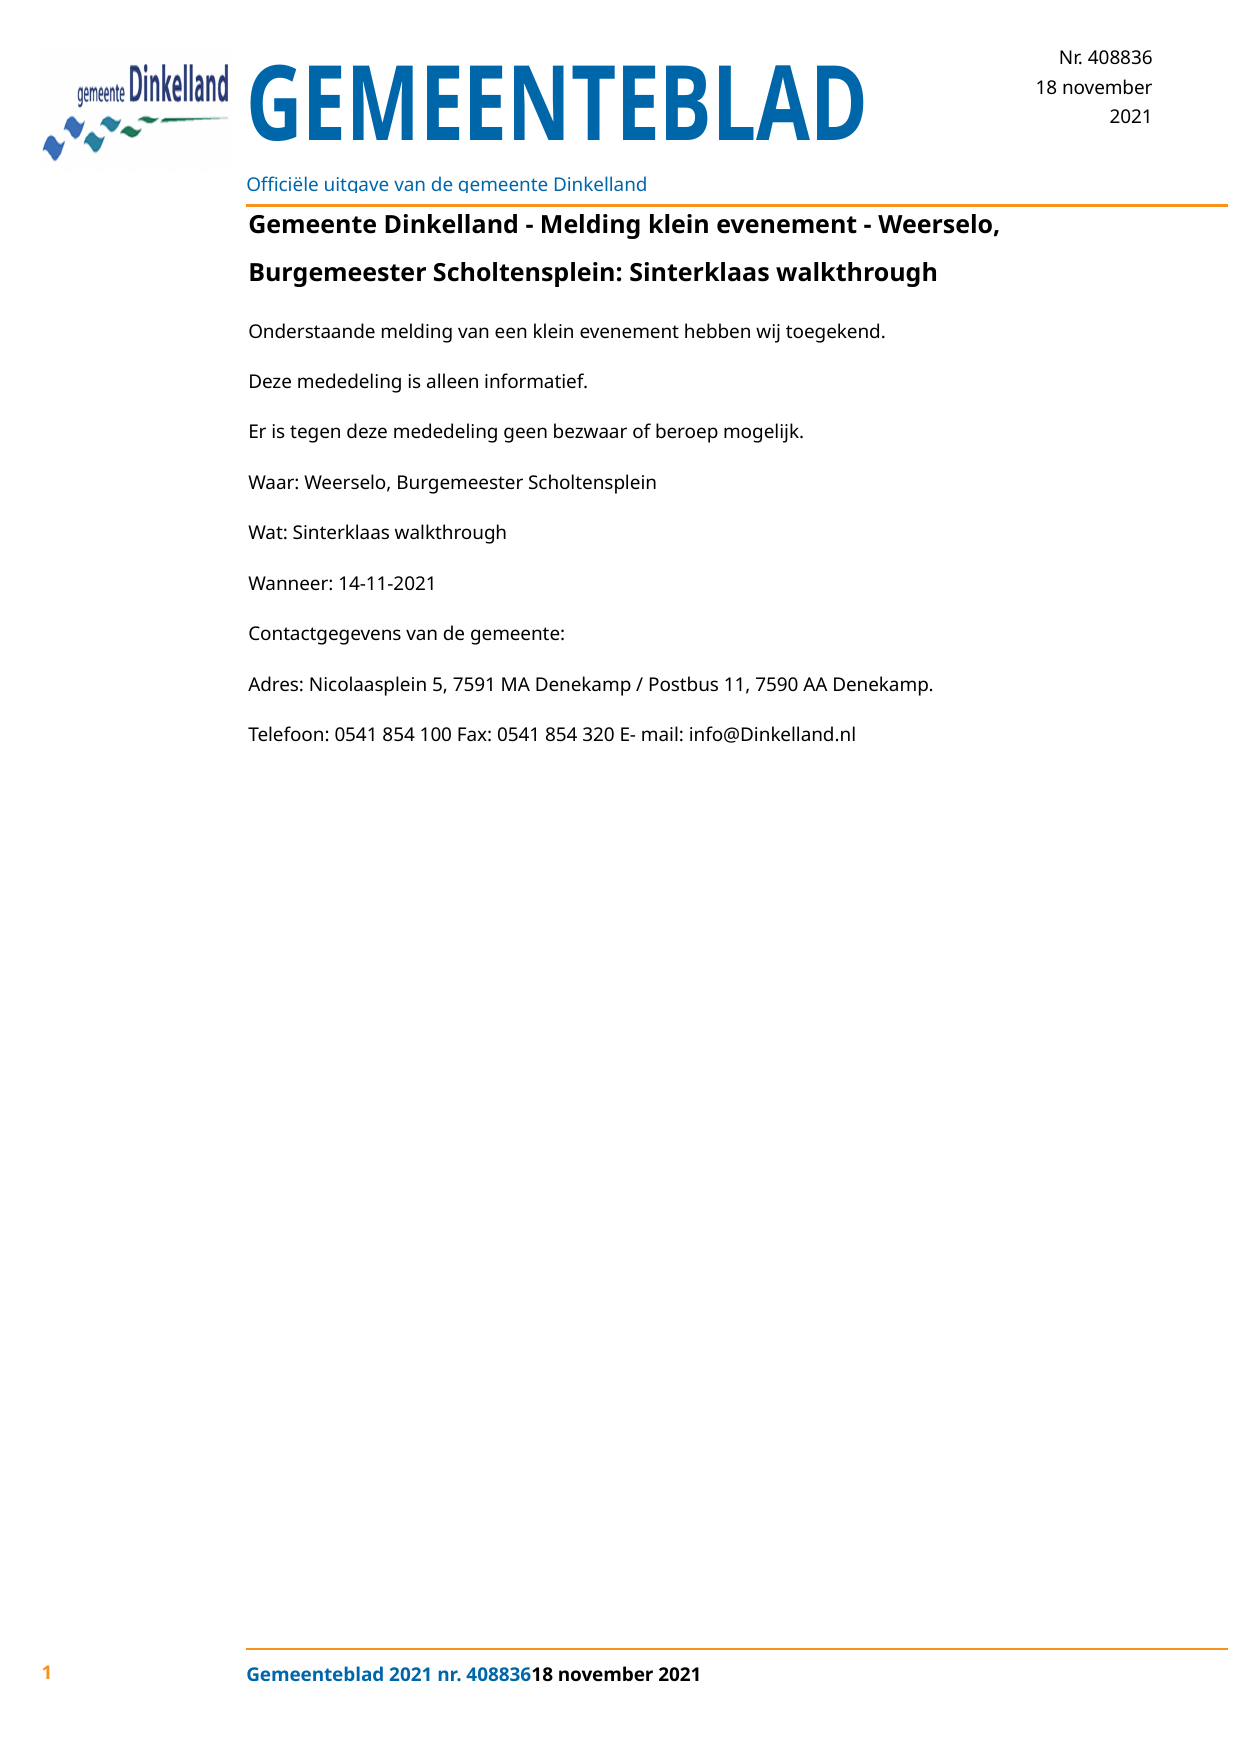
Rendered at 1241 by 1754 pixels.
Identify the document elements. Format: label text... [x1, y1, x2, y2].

text Adres: Nicolaasplein 5, 7591 MA Denekamp / Postbus 11, 7590 AA Denekamp. [248, 671, 1152, 697]
text Wanneer: 14-11-2021 [248, 570, 1152, 596]
text Gemeente Dinkelland - Melding klein evenement - Weerselo, Burgemeester Scholtensplein: Sinterklaas walkthrough [248, 207, 1152, 288]
text Deze mededeling is alleen informatief. [248, 368, 1152, 394]
text Contactgegevens van de gemeente: [248, 620, 1152, 646]
text Onderstaande melding van een klein evenement hebben wij toegekend. [248, 318, 1152, 344]
picture [41, 47, 231, 172]
text Er is tegen deze mededeling geen bezwaar of beroep mogelijk. [248, 419, 1152, 444]
text Telefoon: 0541 854 100 Fax: 0541 854 320 E- mail: info@Dinkelland.nl [248, 721, 1152, 747]
text Waar: Weerselo, Burgemeester Scholtensplein [248, 469, 1152, 495]
text Wat: Sinterklaas walkthrough [248, 519, 1152, 545]
